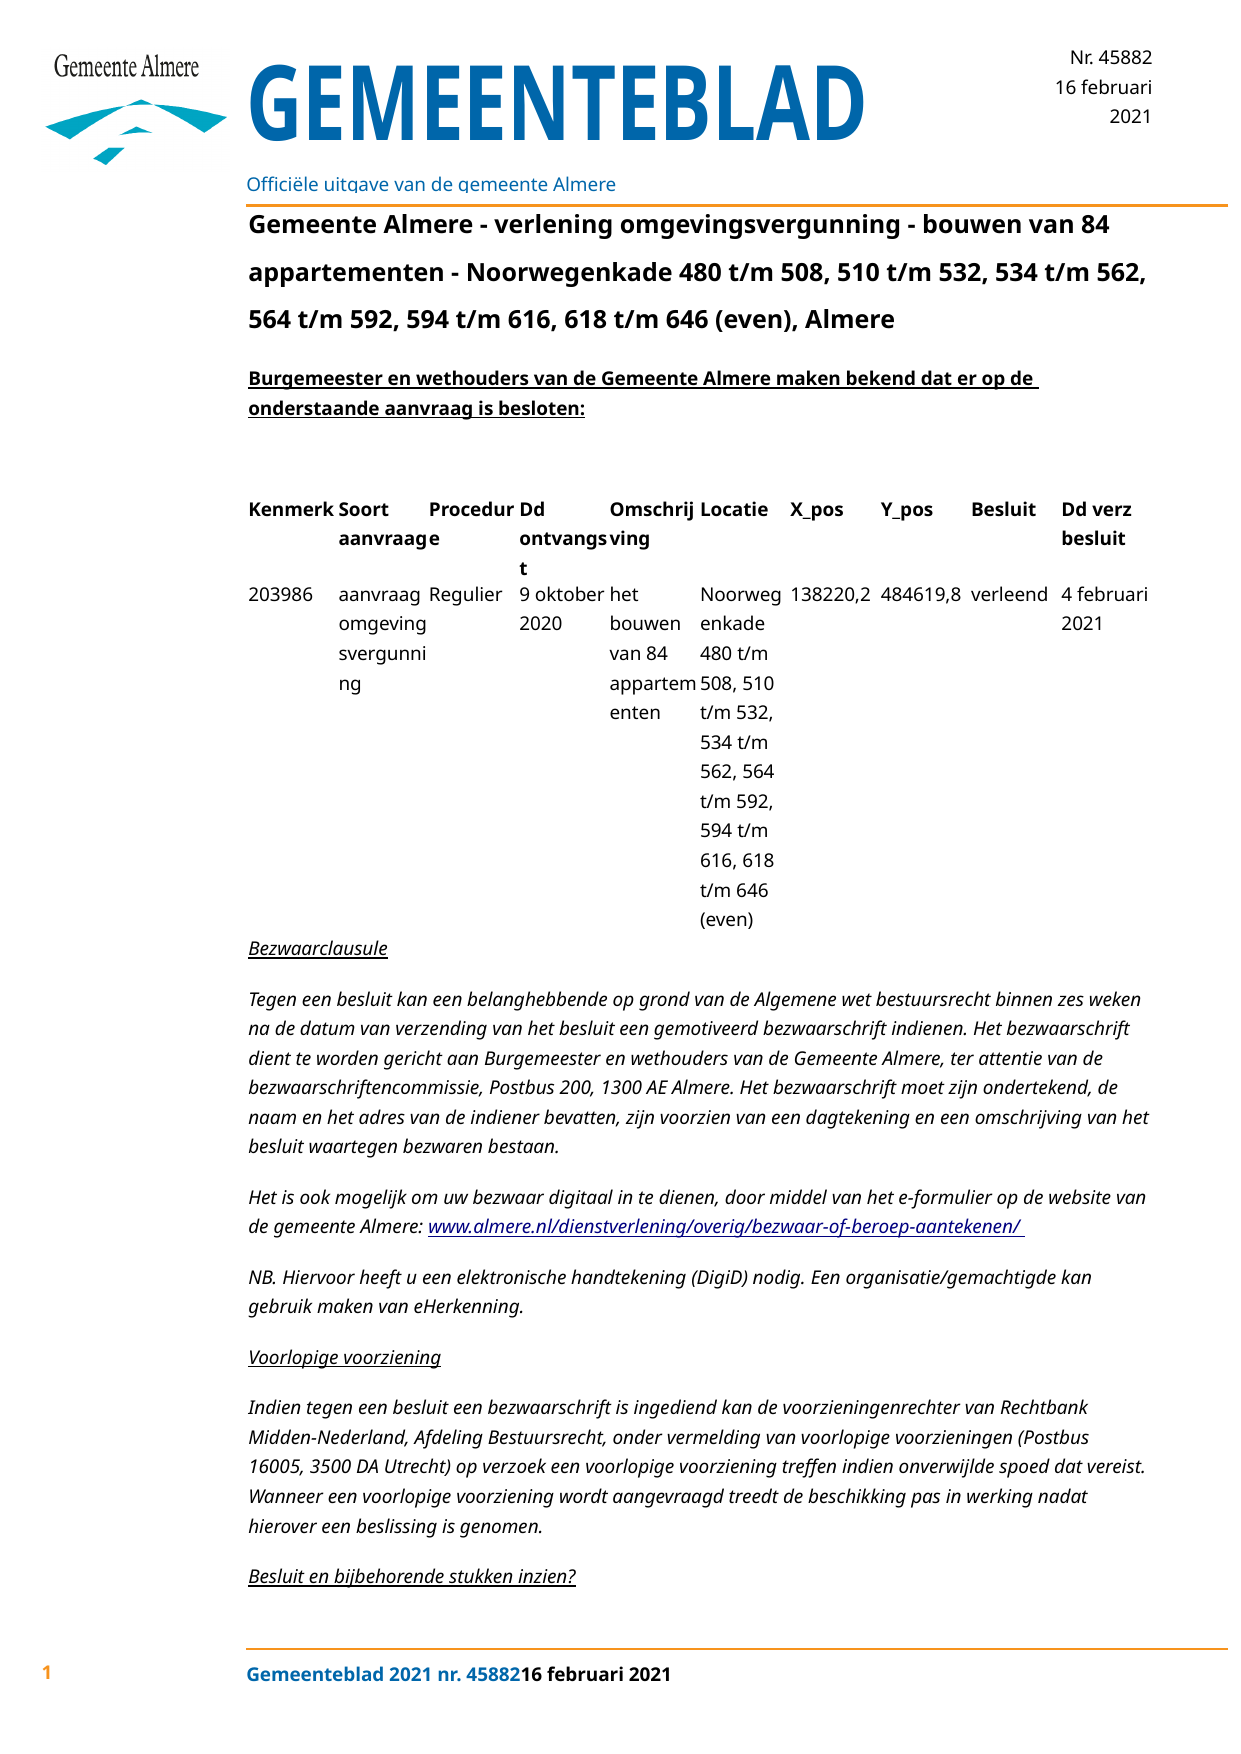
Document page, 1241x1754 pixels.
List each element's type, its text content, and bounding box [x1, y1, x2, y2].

text NB. Hiervoor heeft u een elektronische handtekening (DigiD) nodig. Een organisatie/gemachtigde kan gebruik maken van eHerkenning. [248, 1264, 1152, 1319]
table_cell 9 oktober 2020 [519, 581, 609, 932]
table_header Soort aanvraag [338, 496, 429, 581]
text Bezwaarclausule [248, 935, 1152, 961]
table_cell verleend [971, 581, 1061, 932]
table_cell aanvraag omgevingsvergunning [338, 581, 429, 932]
text Tegen een besluit kan een belanghebbende op grond van de Algemene wet bestuursrecht binnen zes weken na de datum van verzending van het besluit een gemotiveerd bezwaarschrift indienen. Het bezwaarschrift dient te worden gericht aan Burgemeester en wethouders van de Gemeente Almere, ter attentie van de bezwaarschriftencommissie, Postbus 200, 1300 AE Almere. Het bezwaarschrift moet zijn ondertekend, de naam en het adres van de indiener bevatten, zijn voorzien van een dagtekening en een omschrijving van het besluit waartegen bezwaren bestaan. [248, 986, 1152, 1159]
table_header Dd ontvangst [519, 496, 609, 581]
table_cell het bouwen van 84 appartementen [609, 581, 700, 932]
table_cell 484619,8 [881, 581, 971, 932]
text Indien tegen een besluit een bezwaarschrift is ingediend kan de voorzieningenrechter van Rechtbank Midden-Nederland, Afdeling Bestuursrecht, onder vermelding van voorlopige voorzieningen (Postbus 16005, 3500 DA Utrecht) op verzoek een voorlopige voorziening treffen indien onverwijlde spoed dat vereist. Wanneer een voorlopige voorziening wordt aangevraagd treedt de beschikking pas in werking nadat hierover een beslissing is genomen. [248, 1394, 1152, 1538]
table_cell Regulier [429, 581, 519, 932]
table_header Omschrijving [609, 496, 700, 581]
table_cell 203986 [248, 581, 338, 932]
text Gemeente Almere - verlening omgevingsvergunning - bouwen van 84 appartementen - Noorwegenkade 480 t/m 508, 510 t/m 532, 534 t/m 562, 564 t/m 592, 594 t/m 616, 618 t/m 646 (even), Almere [248, 207, 1152, 336]
table_cell 4 februari 2021 [1061, 581, 1152, 932]
table_cell Noorwegenkade 480 t/m 508, 510 t/m 532, 534 t/m 562, 564 t/m 592, 594 t/m 616, 618 t/m 646 (even) [700, 581, 790, 932]
table_cell 138220,2 [790, 581, 881, 932]
table_header Besluit [971, 496, 1061, 581]
text Besluit en bijbehorende stukken inzien? [248, 1563, 1152, 1589]
text Het is ook mogelijk om uw bezwaar digitaal in te dienen, door middel van het e-formulier op de website van de gemeente Almere: www.almere.nl/dienstverlening/overig/bezwaar-of-beroep-aantekenen/ [248, 1184, 1152, 1239]
text Voorlopige voorziening [248, 1344, 1152, 1370]
table_header Y_pos [881, 496, 971, 581]
picture [41, 47, 231, 172]
table_header Locatie [700, 496, 790, 581]
table_header Kenmerk [248, 496, 338, 581]
table_header Dd verz besluit [1061, 496, 1152, 581]
table_header Procedure [429, 496, 519, 581]
table_header X_pos [790, 496, 881, 581]
text Burgemeester en wethouders van de Gemeente Almere maken bekend dat er op de onderstaande aanvraag is besloten: [248, 366, 1152, 421]
